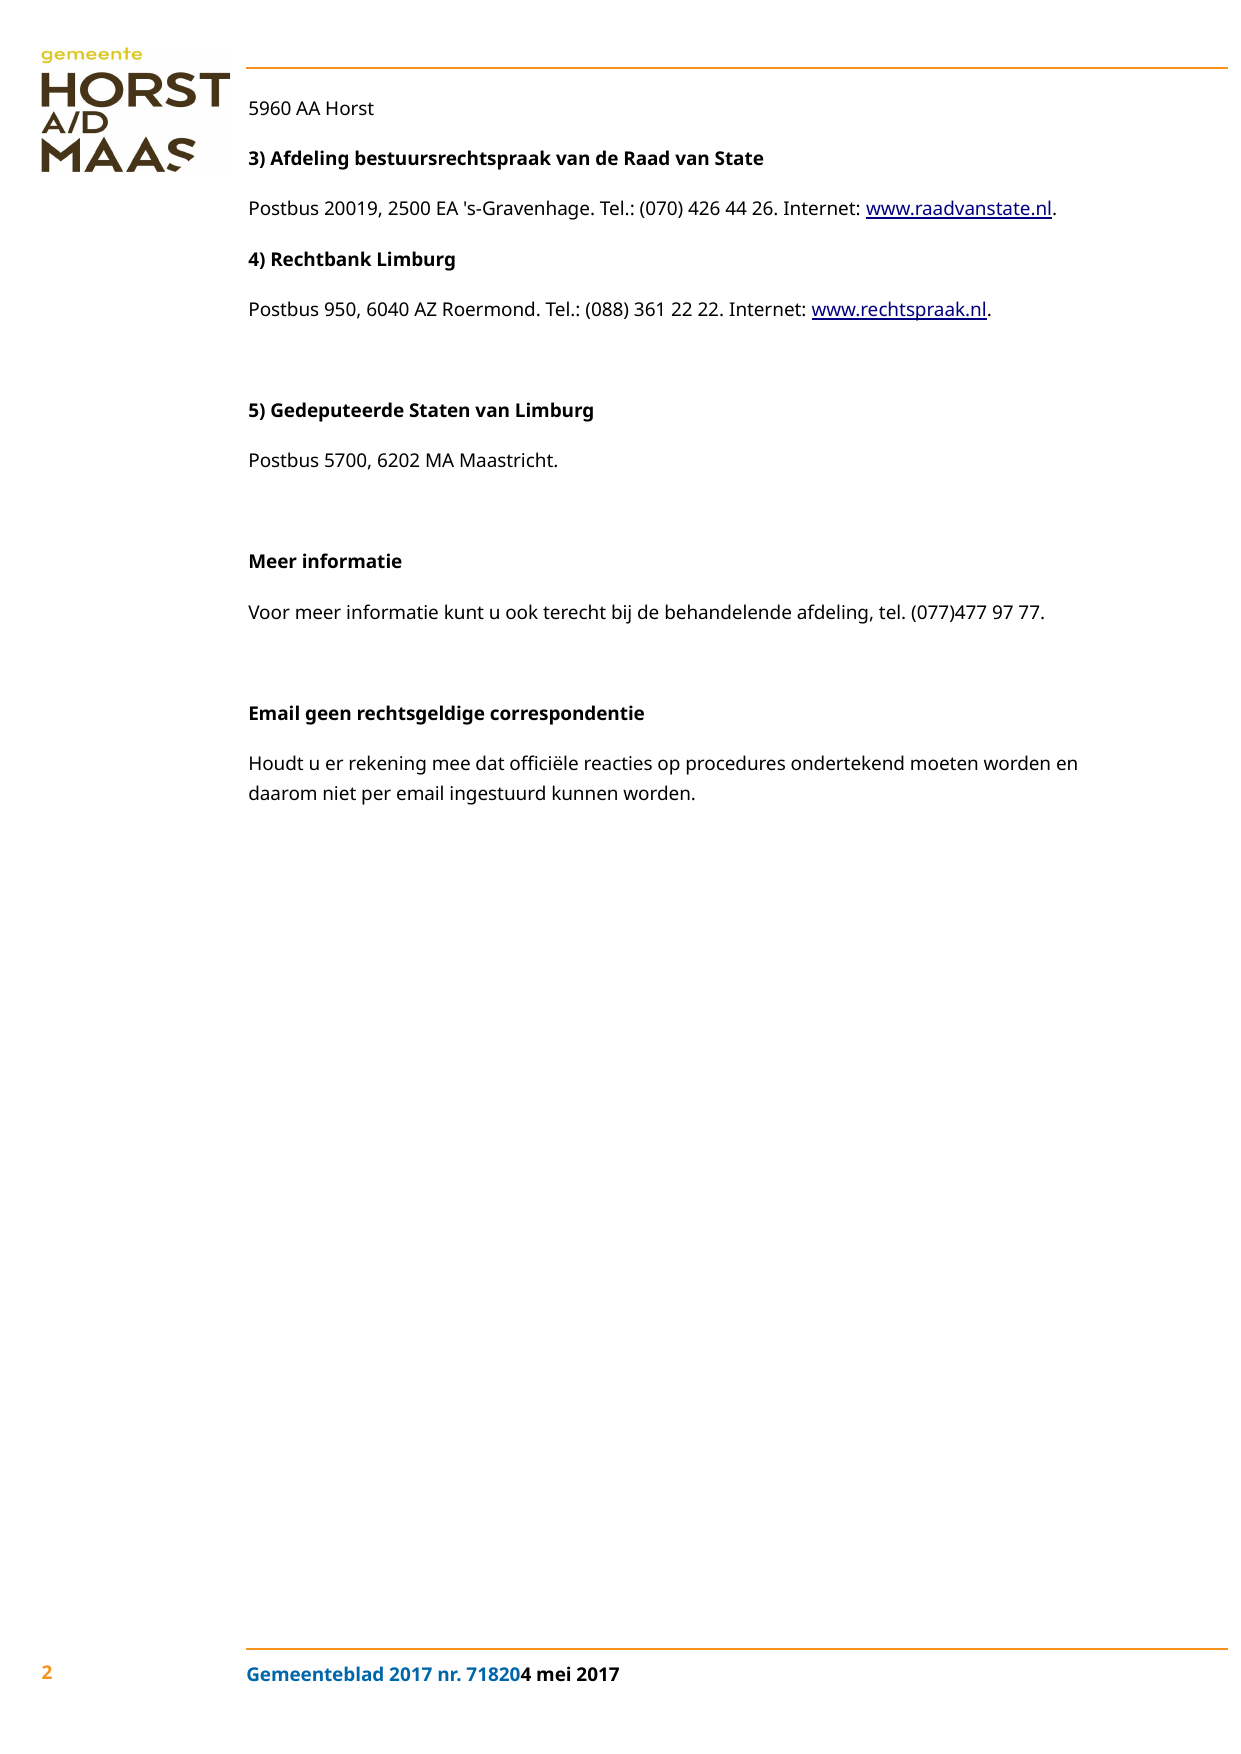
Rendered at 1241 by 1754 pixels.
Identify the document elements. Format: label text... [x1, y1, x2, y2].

text 5) Gedeputeerde Staten van Limburg [248, 397, 1152, 423]
text Meer informatie [248, 548, 1152, 574]
text 4) Rechtbank Limburg [248, 246, 1152, 272]
text Postbus 20019, 2500 EA 's-Gravenhage. Tel.: (070) 426 44 26. Internet: www.raadvanstate.nl. [248, 196, 1152, 221]
text Postbus 950, 6040 AZ Roermond. Tel.: (088) 361 22 22. Internet: www.rechtspraak.nl. [248, 296, 1152, 322]
text Postbus 5700, 6202 MA Maastricht. [248, 448, 1152, 473]
picture [41, 47, 231, 172]
text Houdt u er rekening mee dat officiële reacties op procedures ondertekend moeten worden en daarom niet per email ingestuurd kunnen worden. [248, 750, 1152, 806]
text 5960 AA Horst [248, 95, 1152, 121]
text 3) Afdeling bestuursrechtspraak van de Raad van State [248, 145, 1152, 171]
text Email geen rechtsgeldige correspondentie [248, 700, 1152, 726]
text Voor meer informatie kunt u ook terecht bij de behandelende afdeling, tel. (077)477 97 77. [248, 599, 1152, 625]
